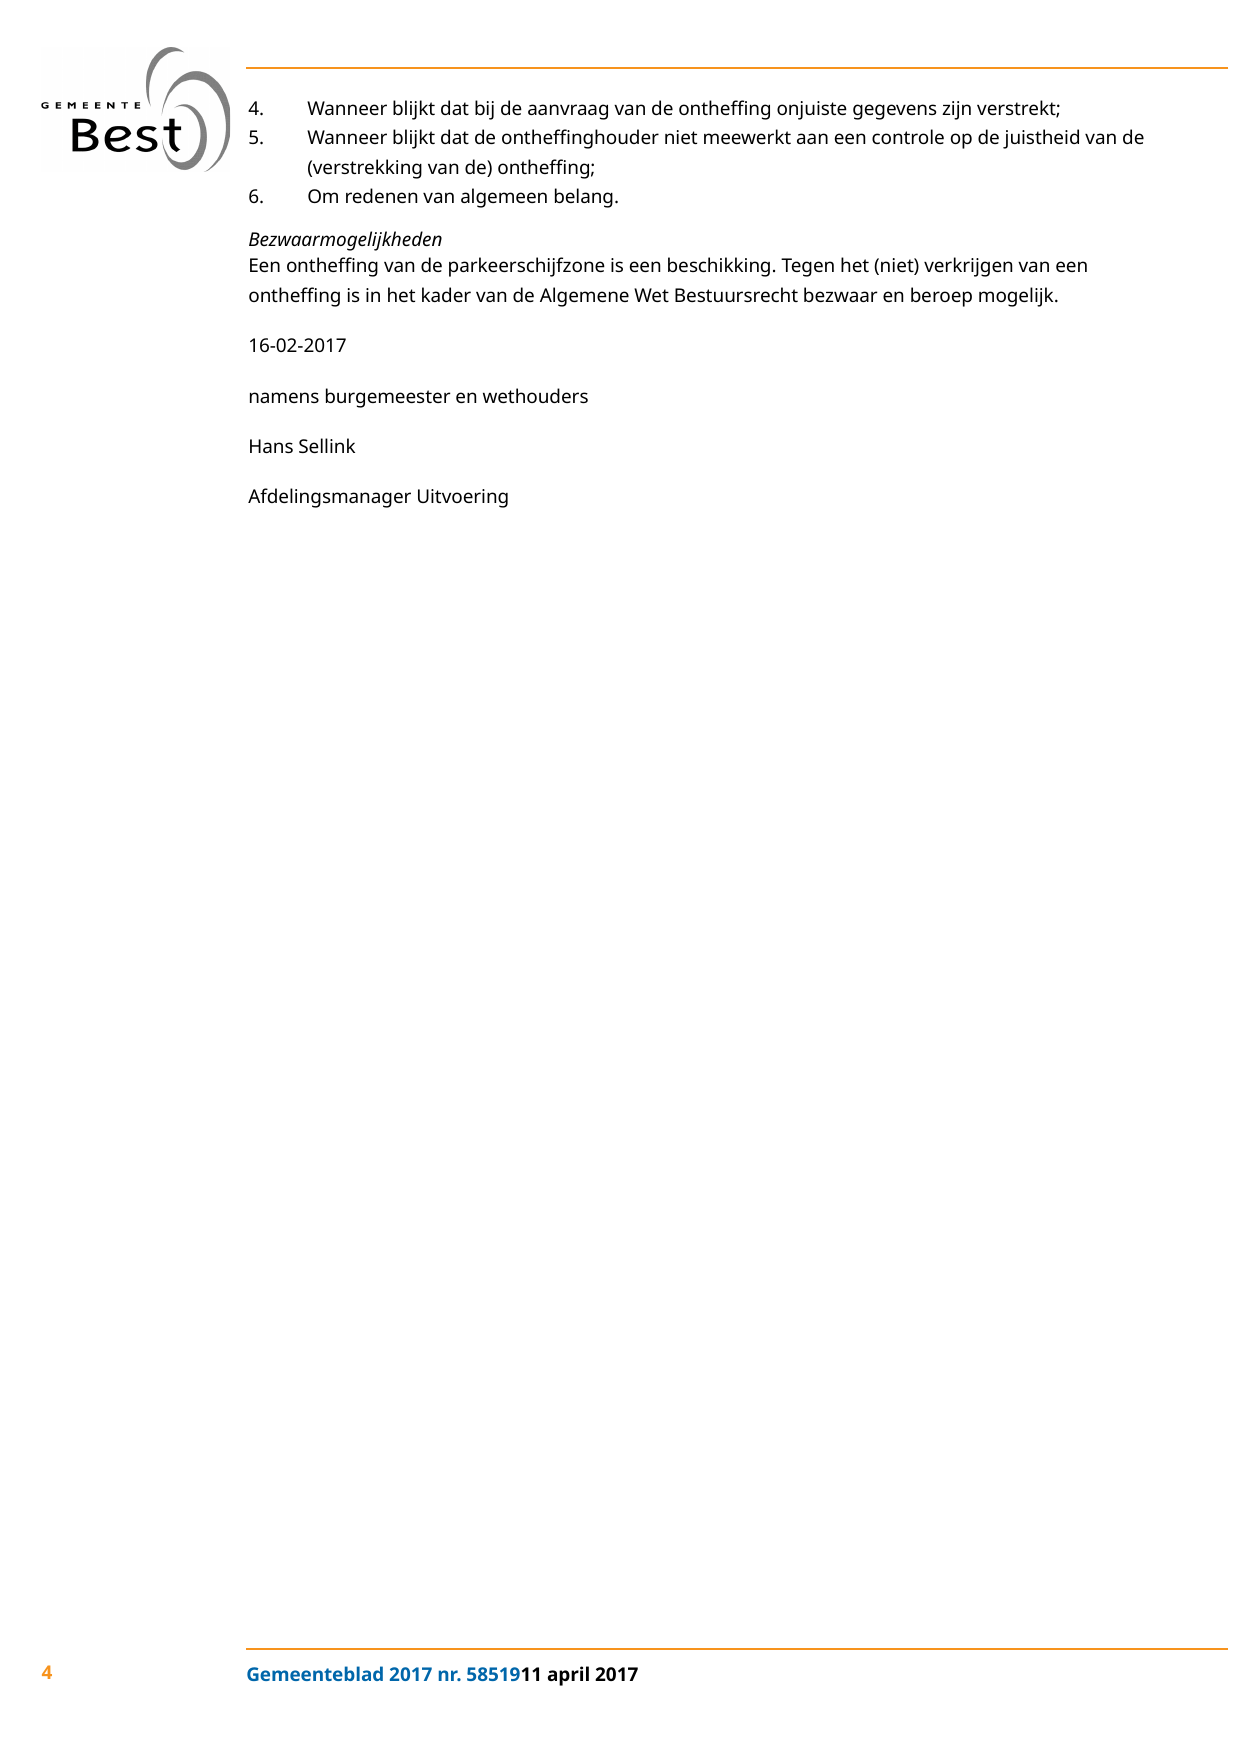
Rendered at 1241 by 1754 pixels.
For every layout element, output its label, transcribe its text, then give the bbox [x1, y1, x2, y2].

text Afdelingsmanager Uitvoering [248, 484, 1152, 509]
text 16-02-2017 [248, 332, 1152, 358]
text Bezwaarmogelijkheden [248, 227, 1152, 252]
text namens burgemeester en wethouders [248, 383, 1152, 408]
text Een ontheffing van de parkeerschijfzone is een beschikking. Tegen het (niet) verkrijgen van een ontheffing is in het kader van de Algemene Wet Bestuursrecht bezwaar en beroep mogelijk. [248, 252, 1152, 308]
text Hans Sellink [248, 433, 1152, 459]
list Wanneer blijkt dat bij de aanvraag van de ontheffing onjuiste gegevens zijn verstrekt; [248, 95, 1152, 121]
picture [41, 47, 231, 172]
list Om redenen van algemeen belang. [248, 183, 1152, 209]
list Wanneer blijkt dat de ontheffinghouder niet meewerkt aan een controle op de juistheid van de (verstrekking van de) ontheffing; [248, 124, 1152, 180]
